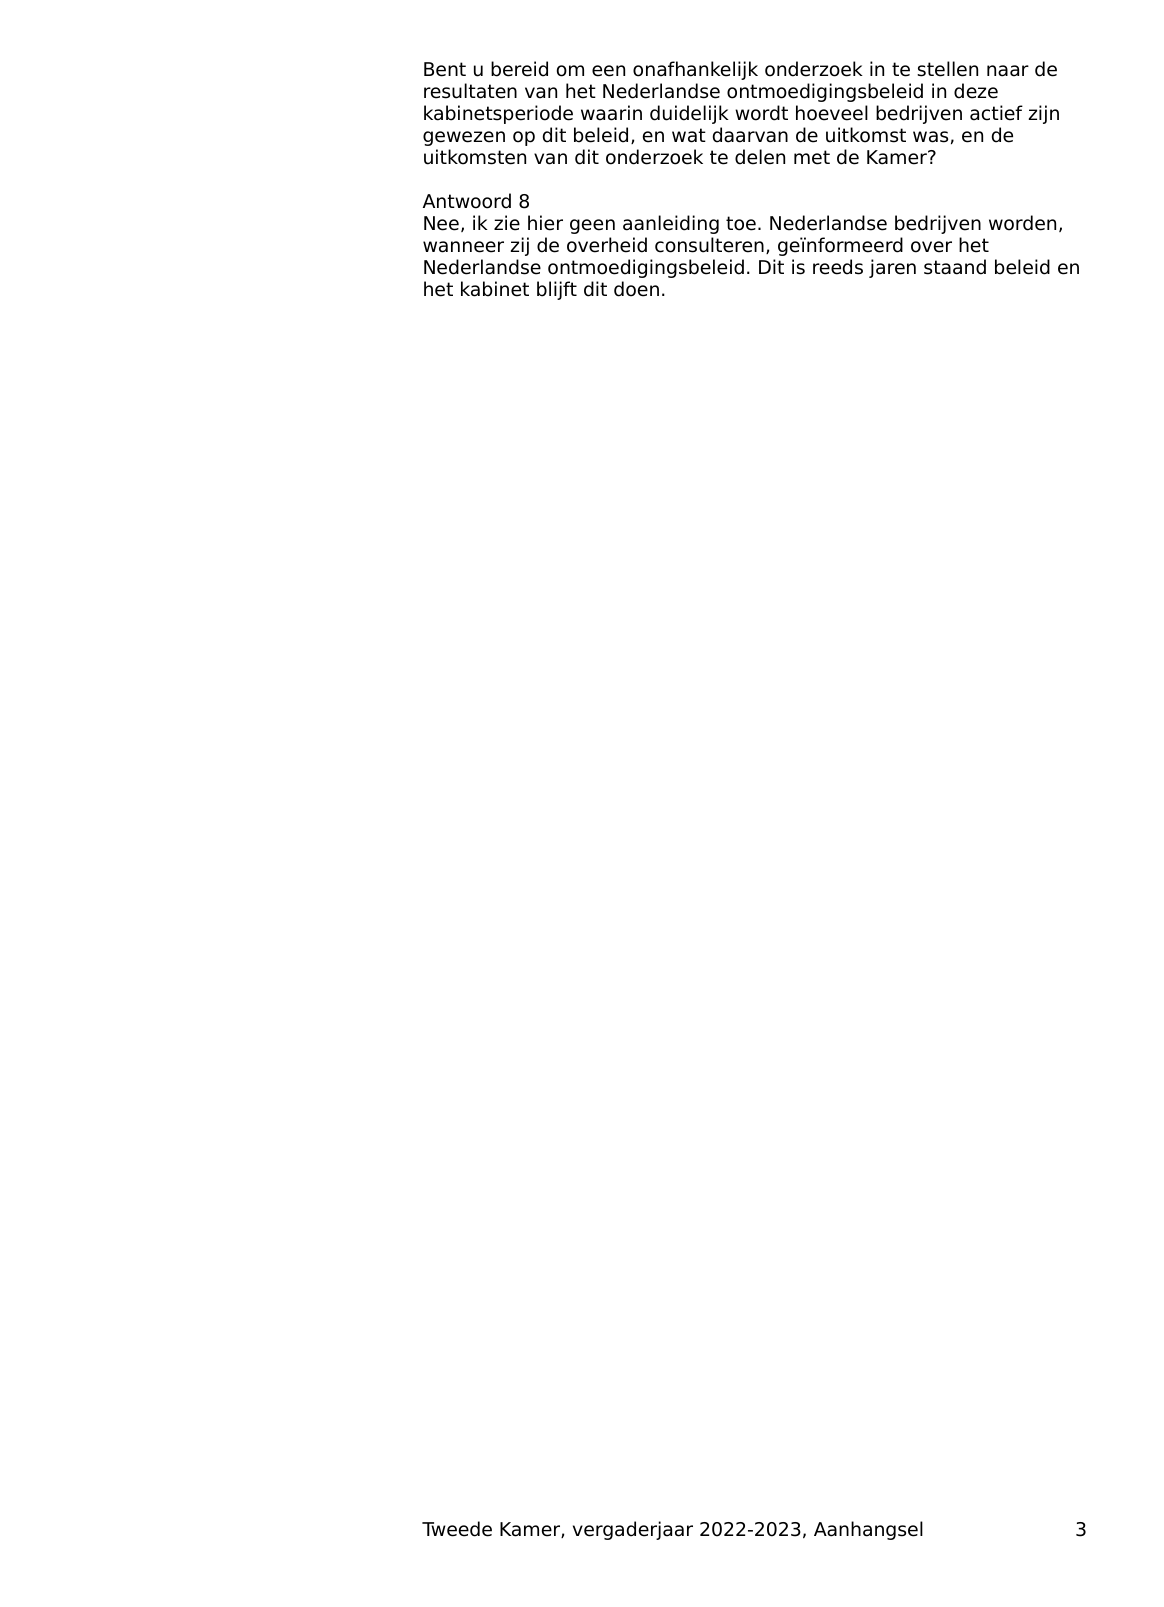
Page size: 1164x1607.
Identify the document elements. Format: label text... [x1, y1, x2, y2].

text Bent u bereid om een onafhankelijk onderzoek in te stellen naar de resultaten van het Nederlandse ontmoedigingsbeleid in deze kabinetsperiode waarin duidelijk wordt hoeveel bedrijven actief zijn gewezen op dit beleid, en wat daarvan de uitkomst was, en de uitkomsten van dit onderzoek te delen met de Kamer? [422, 59, 1087, 169]
text Nee, ik zie hier geen aanleiding toe. Nederlandse bedrijven worden, wanneer zij de overheid consulteren, geïnformeerd over het Nederlandse ontmoedigingsbeleid. Dit is reeds jaren staand beleid en het kabinet blijft dit doen. [422, 213, 1087, 301]
text Antwoord 8 [422, 191, 1087, 213]
